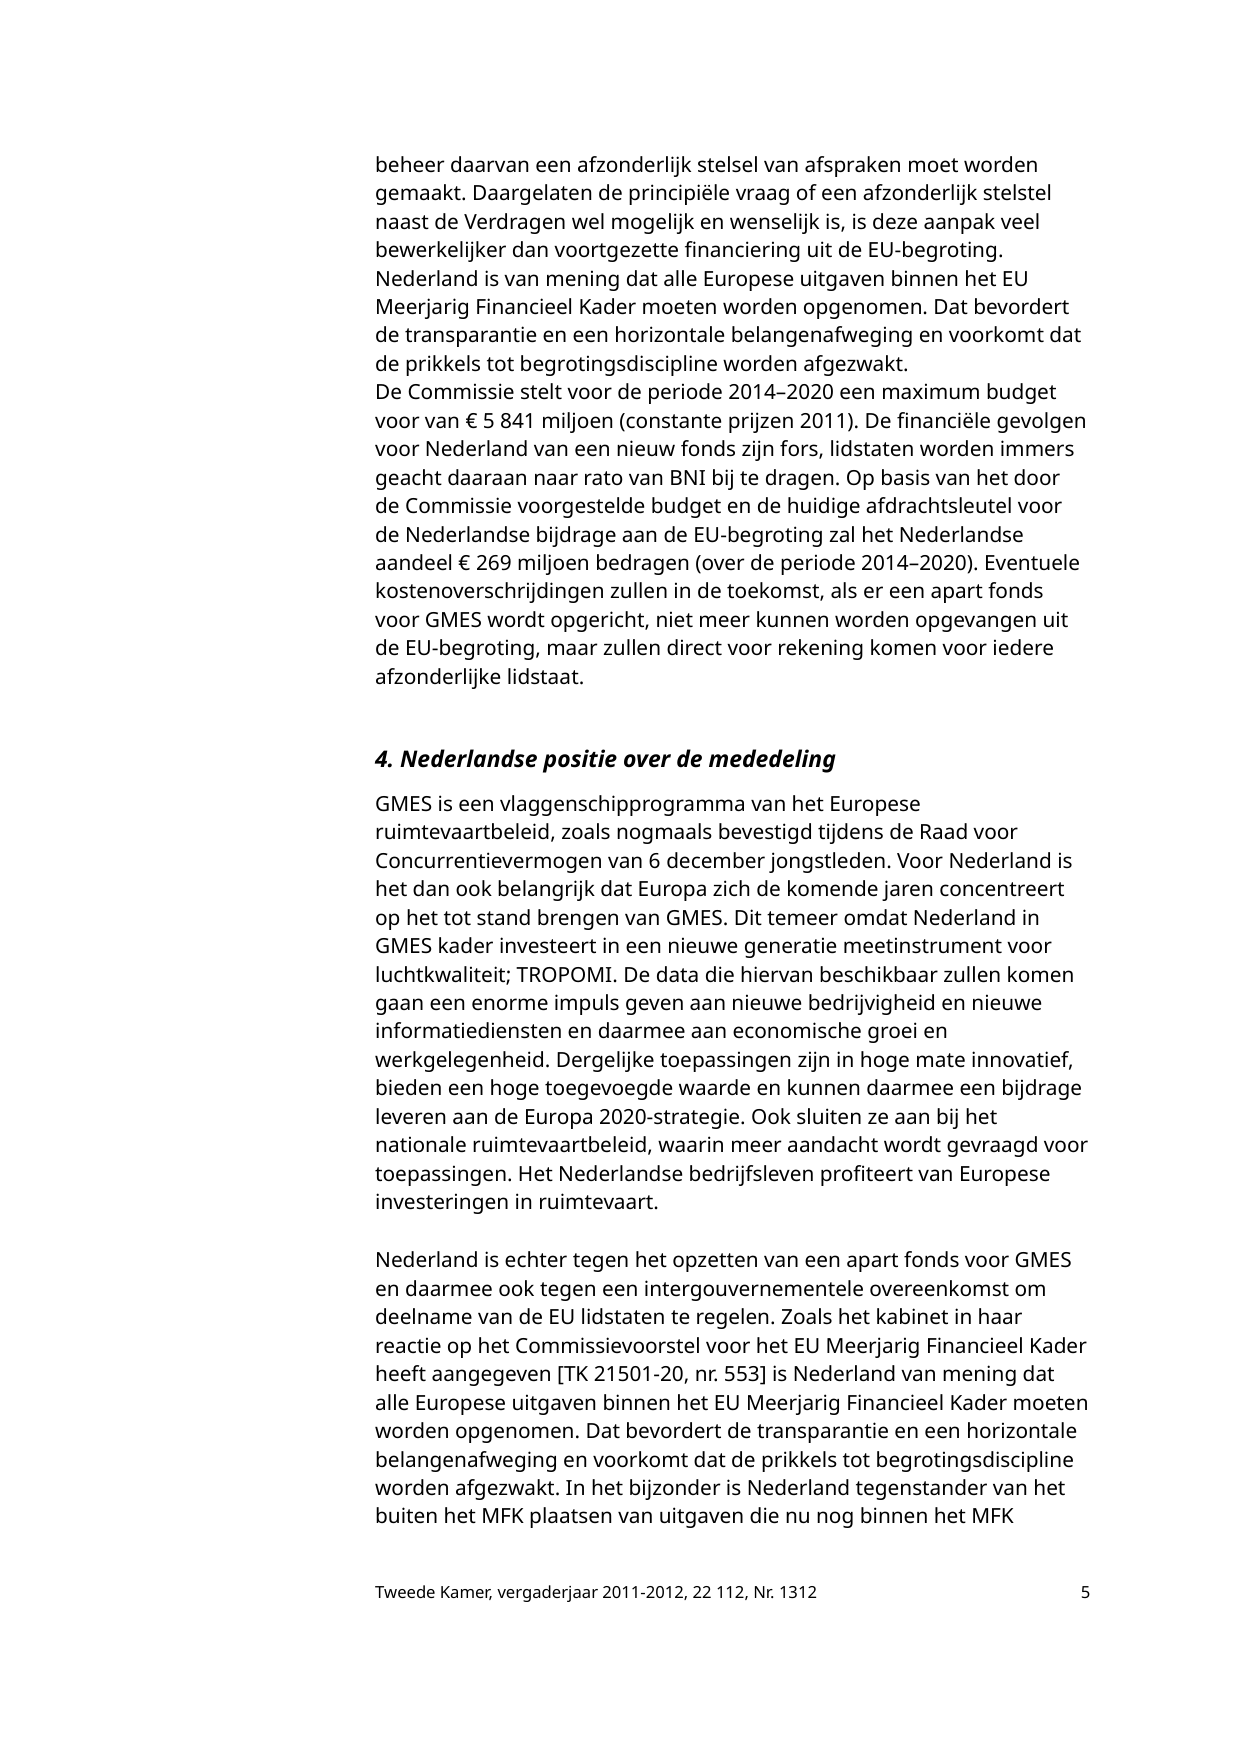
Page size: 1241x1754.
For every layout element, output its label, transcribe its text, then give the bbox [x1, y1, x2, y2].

text De Commissie stelt voor de periode 2014–2020 een maximum budget voor van € 5 841 miljoen (constante prijzen 2011). De financiële gevolgen voor Nederland van een nieuw fonds zijn fors, lidstaten worden immers geacht daaraan naar rato van BNI bij te dragen. Op basis van het door de Commissie voorgestelde budget en de huidige afdrachtsleutel voor de Nederlandse bijdrage aan de EU-begroting zal het Nederlandse aandeel € 269 miljoen bedragen (over de periode 2014–2020). Eventuele kostenoverschrijdingen zullen in de toekomst, als er een apart fonds voor GMES wordt opgericht, niet meer kunnen worden opgevangen uit de EU-begroting, maar zullen direct voor rekening komen voor iedere afzonderlijke lidstaat. [375, 377, 1090, 690]
subtitle 4. Nederlandse positie over de mededeling [375, 743, 1090, 774]
text beheer daarvan een afzonderlijk stelsel van afspraken moet worden gemaakt. Daargelaten de principiële vraag of een afzonderlijk stelstel naast de Verdragen wel mogelijk en wenselijk is, is deze aanpak veel bewerkelijker dan voortgezette financiering uit de EU-begroting. Nederland is van mening dat alle Europese uitgaven binnen het EU Meerjarig Financieel Kader moeten worden opgenomen. Dat bevordert de transparantie en een horizontale belangenafweging en voorkomt dat de prikkels tot begrotingsdiscipline worden afgezwakt. [375, 150, 1090, 377]
text Nederland is echter tegen het opzetten van een apart fonds voor GMES en daarmee ook tegen een intergouvernementele overeenkomst om deelname van de EU lidstaten te regelen. Zoals het kabinet in haar reactie op het Commissievoorstel voor het EU Meerjarig Financieel Kader heeft aangegeven [TK 21501-20, nr. 553] is Nederland van mening dat alle Europese uitgaven binnen het EU Meerjarig Financieel Kader moeten worden opgenomen. Dat bevordert de transparantie en een horizontale belangenafweging en voorkomt dat de prikkels tot begrotingsdiscipline worden afgezwakt. In het bijzonder is Nederland tegenstander van het buiten het MFK plaatsen van uitgaven die nu nog binnen het MFK [375, 1246, 1090, 1530]
text GMES is een vlaggenschipprogramma van het Europese ruimtevaartbeleid, zoals nogmaals bevestigd tijdens de Raad voor Concurrentievermogen van 6 december jongstleden. Voor Nederland is het dan ook belangrijk dat Europa zich de komende jaren concentreert op het tot stand brengen van GMES. Dit temeer omdat Nederland in GMES kader investeert in een nieuwe generatie meetinstrument voor luchtkwaliteit; TROPOMI. De data die hiervan beschikbaar zullen komen gaan een enorme impuls geven aan nieuwe bedrijvigheid en nieuwe informatiediensten en daarmee aan economische groei en werkgelegenheid. Dergelijke toepassingen zijn in hoge mate innovatief, bieden een hoge toegevoegde waarde en kunnen daarmee een bijdrage leveren aan de Europa 2020-strategie. Ook sluiten ze aan bij het nationale ruimtevaartbeleid, waarin meer aandacht wordt gevraagd voor toepassingen. Het Nederlandse bedrijfsleven profiteert van Europese investeringen in ruimtevaart. [375, 789, 1090, 1216]
